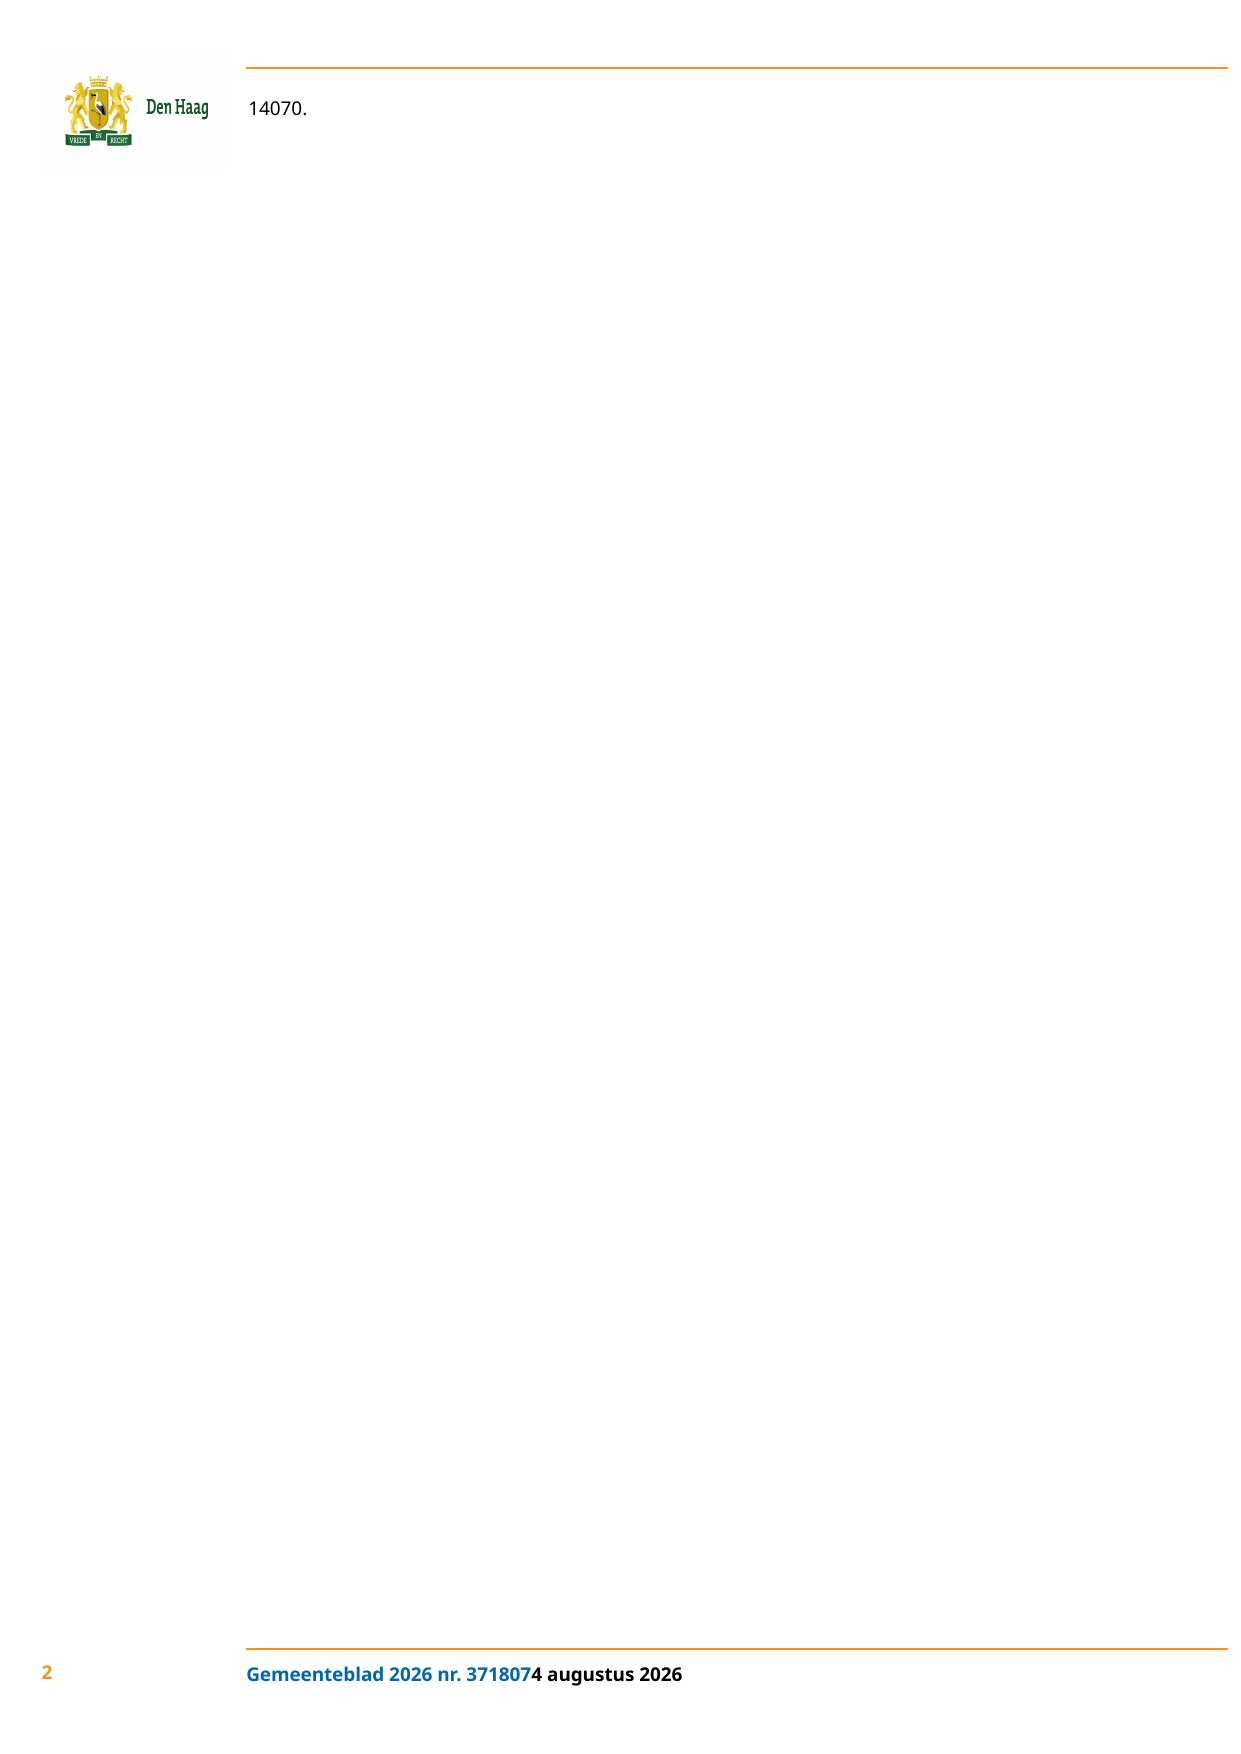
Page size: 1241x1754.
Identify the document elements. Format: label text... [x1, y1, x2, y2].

picture [41, 47, 231, 172]
text 14070. [248, 95, 1152, 121]
